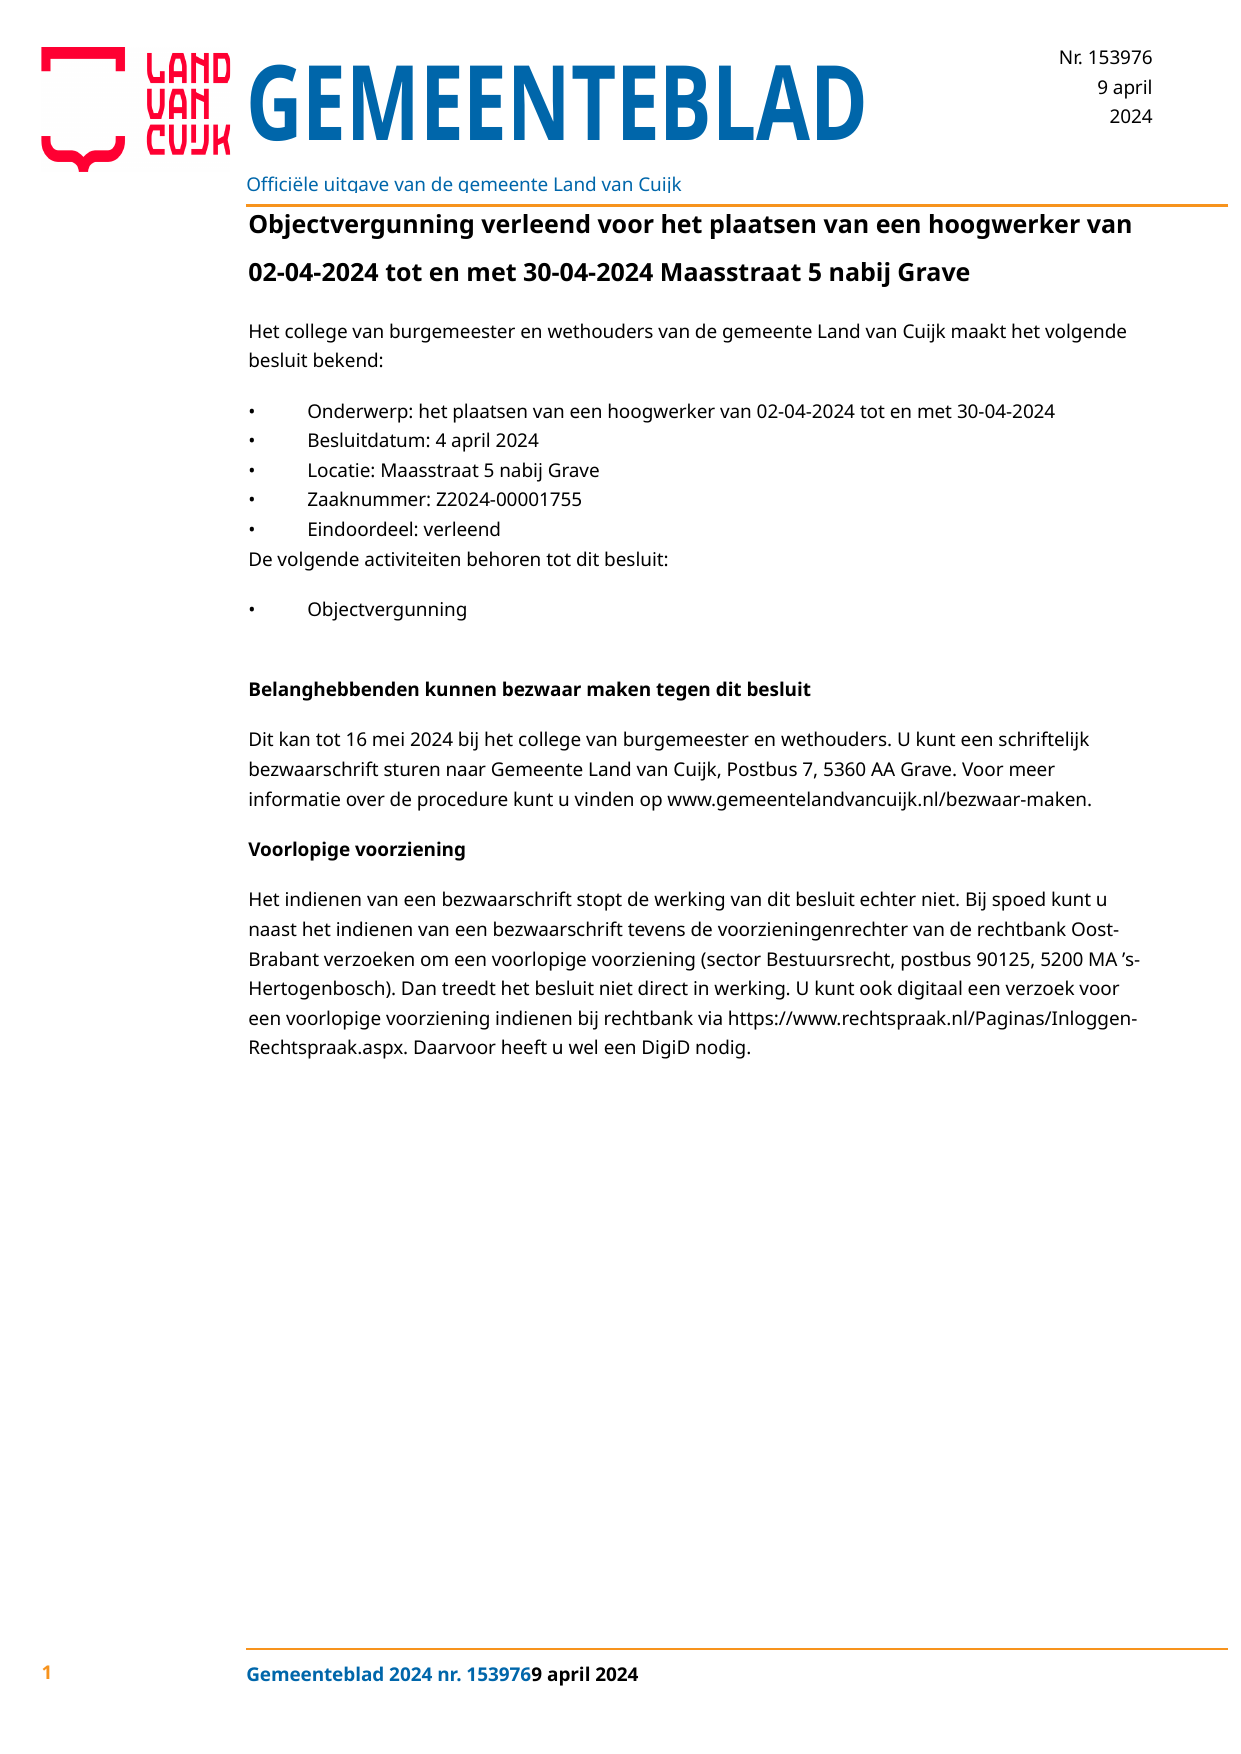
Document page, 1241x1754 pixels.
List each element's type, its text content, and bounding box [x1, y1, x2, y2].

text Het indienen van een bezwaarschrift stopt de werking van dit besluit echter niet. Bij spoed kunt u naast het indienen van een bezwaarschrift tevens de voorzieningenrechter van de rechtbank Oost-Brabant verzoeken om een voorlopige voorziening (sector Bestuursrecht, postbus 90125, 5200 MA ’s-Hertogenbosch). Dan treedt het besluit niet direct in werking. U kunt ook digitaal een verzoek voor een voorlopige voorziening indienen bij rechtbank via https://www.rechtspraak.nl/Paginas/Inloggen-Rechtspraak.aspx. Daarvoor heeft u wel een DigiD nodig. [248, 887, 1152, 1060]
list Eindoordeel: verleend [248, 516, 1152, 542]
list Besluitdatum: 4 april 2024 [248, 427, 1152, 453]
list Objectvergunning [248, 596, 1152, 622]
text Dit kan tot 16 mei 2024 bij het college van burgemeester en wethouders. U kunt een schriftelijk bezwaarschrift sturen naar Gemeente Land van Cuijk, Postbus 7, 5360 AA Grave. Voor meer informatie over de procedure kunt u vinden op www.gemeentelandvancuijk.nl/bezwaar-maken. [248, 727, 1152, 812]
list Onderwerp: het plaatsen van een hoogwerker van 02-04-2024 tot en met 30-04-2024 [248, 398, 1152, 424]
text Belanghebbenden kunnen bezwaar maken tegen dit besluit [248, 676, 1152, 702]
text Het college van burgemeester en wethouders van de gemeente Land van Cuijk maakt het volgende besluit bekend: [248, 318, 1152, 373]
text De volgende activiteiten behoren tot dit besluit: [248, 546, 1152, 572]
text Objectvergunning verleend voor het plaatsen van een hoogwerker van 02-04-2024 tot en met 30-04-2024 Maasstraat 5 nabij Grave [248, 207, 1152, 288]
text Voorlopige voorziening [248, 836, 1152, 862]
list Zaaknummer: Z2024-00001755 [248, 487, 1152, 512]
picture [41, 47, 231, 172]
list Locatie: Maasstraat 5 nabij Grave [248, 457, 1152, 483]
